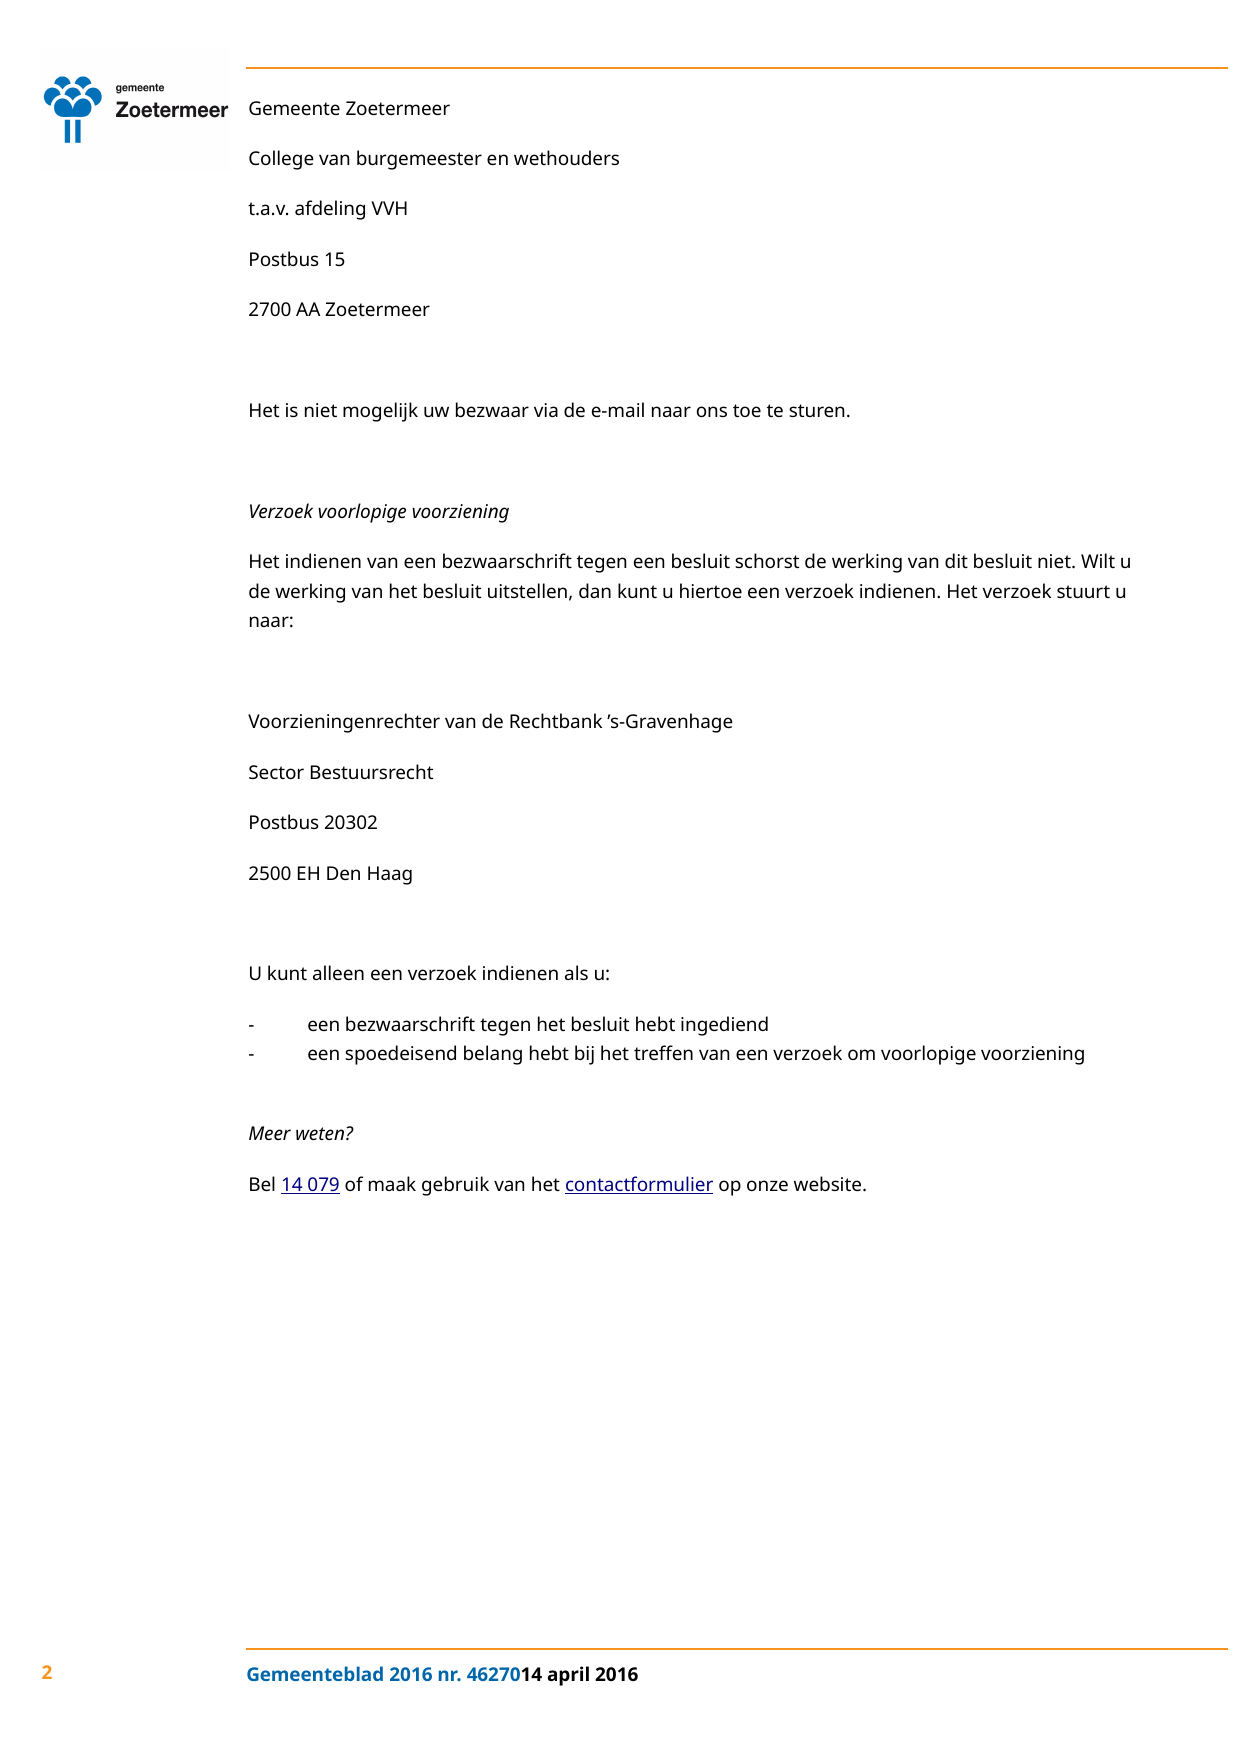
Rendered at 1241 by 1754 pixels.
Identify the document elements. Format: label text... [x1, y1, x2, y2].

text Bel 14 079 of maak gebruik van het contactformulier op onze website. [248, 1171, 1152, 1197]
text Gemeente Zoetermeer [248, 95, 1152, 121]
text U kunt alleen een verzoek indienen als u: [248, 961, 1152, 986]
text 2700 AA Zoetermeer [248, 296, 1152, 322]
text Voorzieningenrechter van de Rechtbank ’s-Gravenhage [248, 708, 1152, 734]
text t.a.v. afdeling VVH [248, 196, 1152, 221]
list een bezwaarschrift tegen het besluit hebt ingediend [248, 1011, 1152, 1037]
text College van burgemeester en wethouders [248, 145, 1152, 171]
text Het is niet mogelijk uw bezwaar via de e-mail naar ons toe te sturen. [248, 397, 1152, 423]
text Sector Bestuursrecht [248, 759, 1152, 785]
list een spoedeisend belang hebt bij het treffen van een verzoek om voorlopige voorziening [248, 1041, 1152, 1066]
text Verzoek voorlopige voorziening [248, 498, 1152, 524]
text Meer weten? [248, 1121, 1152, 1146]
picture [41, 47, 231, 172]
text Postbus 20302 [248, 809, 1152, 835]
text Postbus 15 [248, 246, 1152, 272]
text Het indienen van een bezwaarschrift tegen een besluit schorst de werking van dit besluit niet. Wilt u de werking van het besluit uitstellen, dan kunt u hiertoe een verzoek indienen. Het verzoek stuurt u naar: [248, 548, 1152, 633]
text 2500 EH Den Haag [248, 860, 1152, 886]
